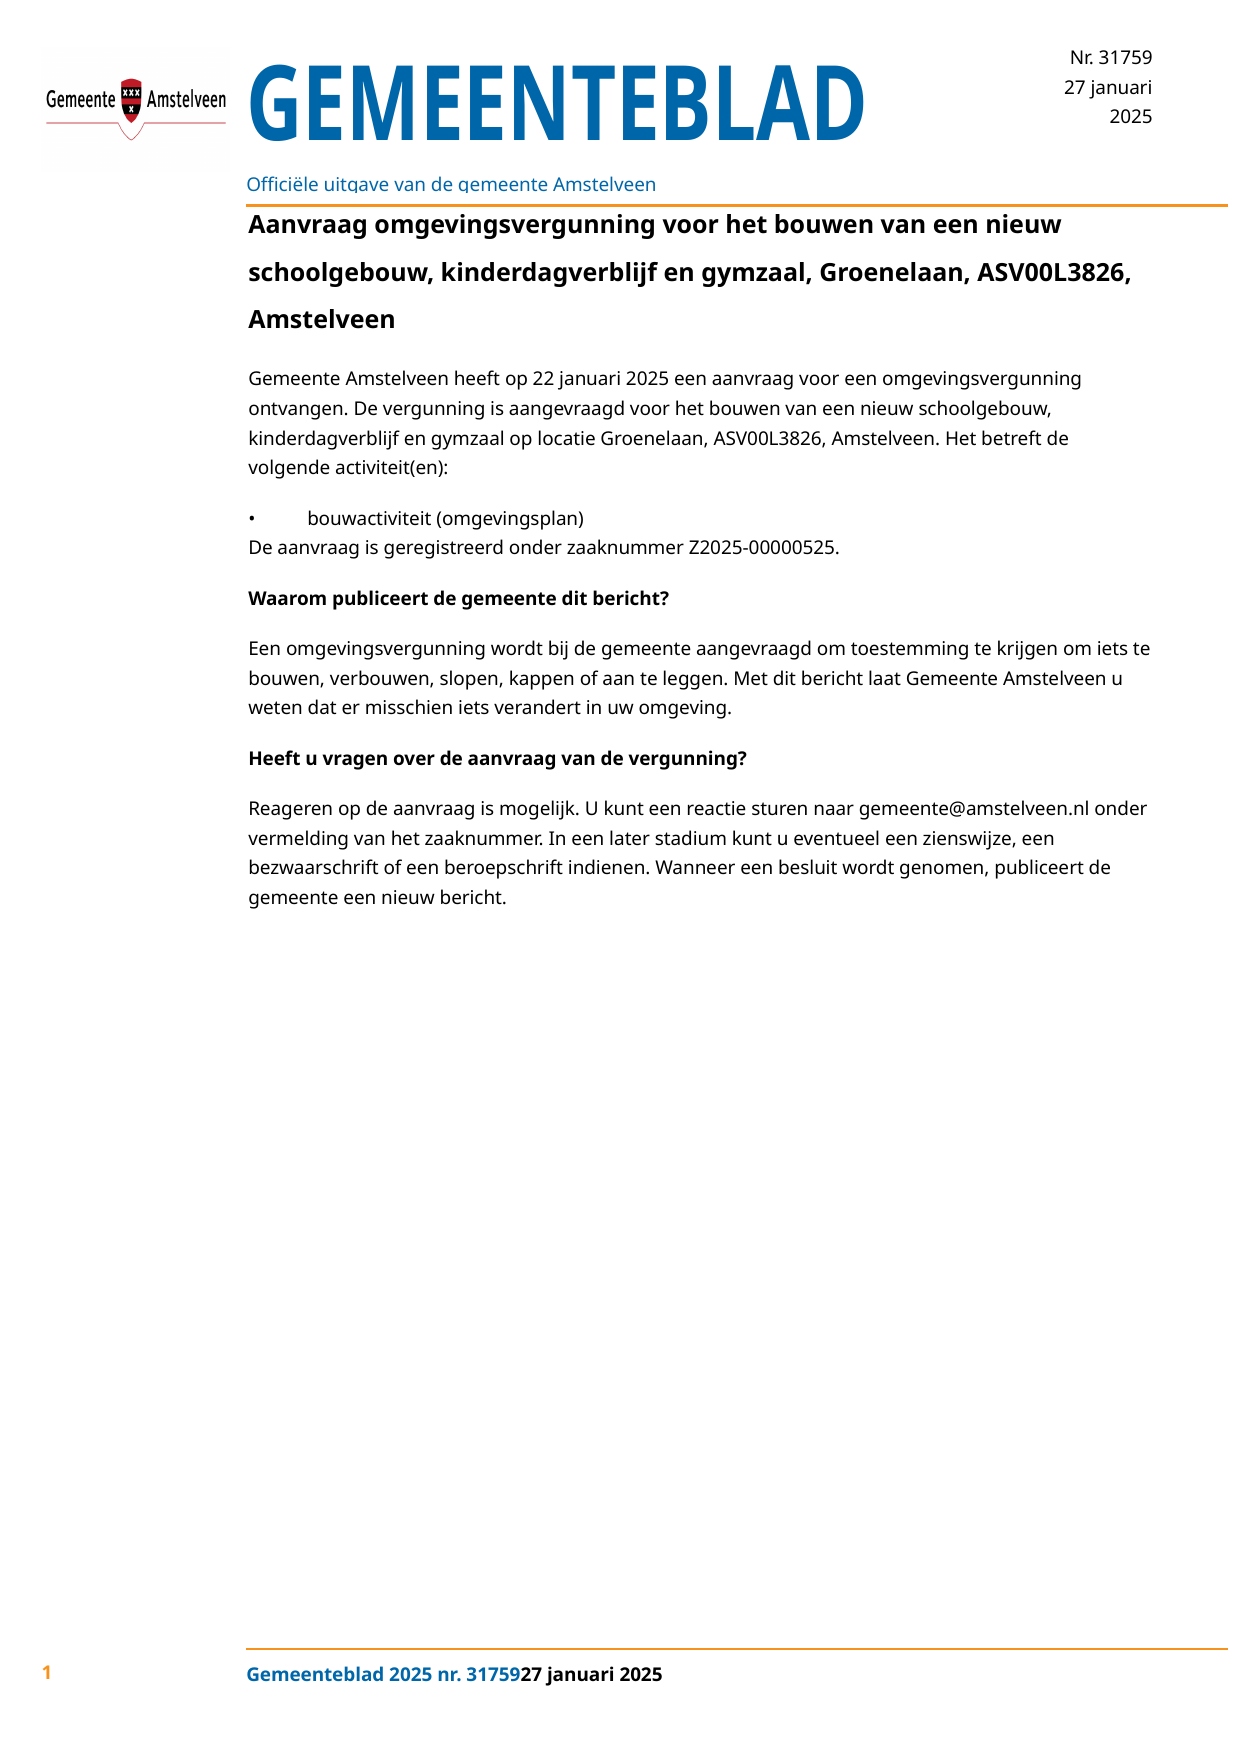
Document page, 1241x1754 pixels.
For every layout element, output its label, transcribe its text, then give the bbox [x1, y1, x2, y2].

list bouwactiviteit (omgevingsplan) [248, 505, 1152, 530]
text De aanvraag is geregistreerd onder zaaknummer Z2025-00000525. [248, 534, 1152, 560]
text Gemeente Amstelveen heeft op 22 januari 2025 een aanvraag voor een omgevingsvergunning ontvangen. De vergunning is aangevraagd voor het bouwen van een nieuw schoolgebouw, kinderdagverblijf en gymzaal op locatie Groenelaan, ASV00L3826, Amstelveen. Het betreft de volgende activiteit(en): [248, 366, 1152, 480]
text Heeft u vragen over de aanvraag van de vergunning? [248, 745, 1152, 770]
text Waarom publiceert de gemeente dit bericht? [248, 585, 1152, 610]
text Aanvraag omgevingsvergunning voor het bouwen van een nieuw schoolgebouw, kinderdagverblijf en gymzaal, Groenelaan, ASV00L3826, Amstelveen [248, 207, 1152, 336]
text Een omgevingsvergunning wordt bij de gemeente aangevraagd om toestemming te krijgen om iets te bouwen, verbouwen, slopen, kappen of aan te leggen. Met dit bericht laat Gemeente Amstelveen u weten dat er misschien iets verandert in uw omgeving. [248, 635, 1152, 720]
text Reageren op de aanvraag is mogelijk. U kunt een reactie sturen naar gemeente@amstelveen.nl onder vermelding van het zaaknummer. In een later stadium kunt u eventueel een zienswijze, een bezwaarschrift of een beroepschrift indienen. Wanneer een besluit wordt genomen, publiceert de gemeente een nieuw bericht. [248, 795, 1152, 909]
picture [41, 47, 231, 172]
